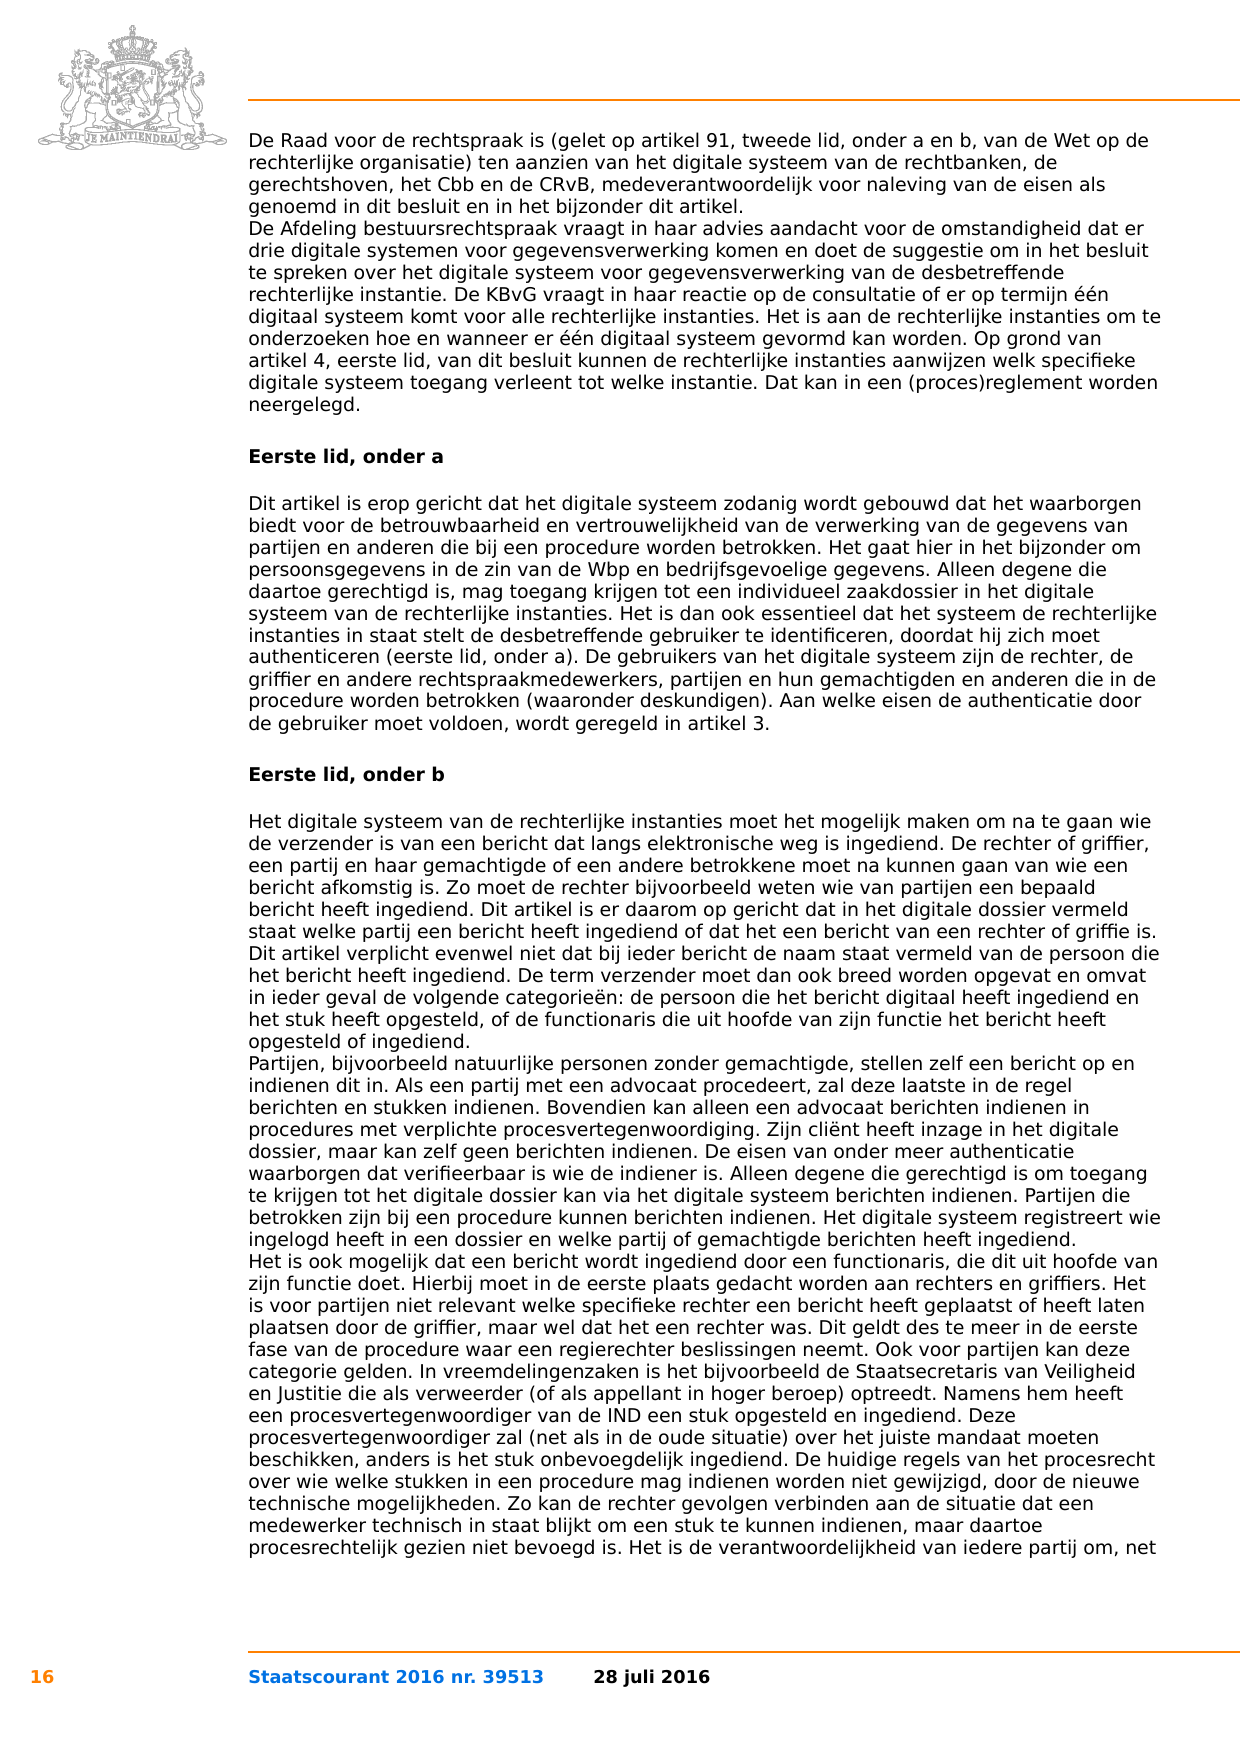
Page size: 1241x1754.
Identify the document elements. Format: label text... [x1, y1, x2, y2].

subtitle Eerste lid, onder a [248, 446, 1163, 468]
text De Raad voor de rechtspraak is (gelet op artikel 91, tweede lid, onder a en b, van de Wet op de rechterlijke organisatie) ten aanzien van het digitale systeem van de rechtbanken, de gerechtshoven, het Cbb en de CRvB, medeverantwoordelijk voor naleving van de eisen als genoemd in dit besluit en in het bijzonder dit artikel. [248, 130, 1163, 218]
text Dit artikel is erop gericht dat het digitale systeem zodanig wordt gebouwd dat het waarborgen biedt voor de betrouwbaarheid en vertrouwelijkheid van de verwerking van de gegevens van partijen en anderen die bij een procedure worden betrokken. Het gaat hier in het bijzonder om persoonsgegevens in de zin van de Wbp en bedrijfsgevoelige gegevens. Alleen degene die daartoe gerechtigd is, mag toegang krijgen tot een individueel zaakdossier in het digitale systeem van de rechterlijke instanties. Het is dan ook essentieel dat het systeem de rechterlijke instanties in staat stelt de desbetreffende gebruiker te identificeren, doordat hij zich moet authenticeren (eerste lid, onder a). De gebruikers van het digitale systeem zijn de rechter, de griffier en andere rechtspraakmedewerkers, partijen en hun gemachtigden en anderen die in de procedure worden betrokken (waaronder deskundigen). Aan welke eisen de authenticatie door de gebruiker moet voldoen, wordt geregeld in artikel 3. [248, 493, 1163, 734]
picture [38, 25, 227, 150]
text Partijen, bijvoorbeeld natuurlijke personen zonder gemachtigde, stellen zelf een bericht op en indienen dit in. Als een partij met een advocaat procedeert, zal deze laatste in de regel berichten en stukken indienen. Bovendien kan alleen een advocaat berichten indienen in procedures met verplichte procesvertegenwoordiging. Zijn cliënt heeft inzage in het digitale dossier, maar kan zelf geen berichten indienen. De eisen van onder meer authenticatie waarborgen dat verifieerbaar is wie de indiener is. Alleen degene die gerechtigd is om toegang te krijgen tot het digitale dossier kan via het digitale systeem berichten indienen. Partijen die betrokken zijn bij een procedure kunnen berichten indienen. Het digitale systeem registreert wie ingelogd heeft in een dossier en welke partij of gemachtigde berichten heeft ingediend. [248, 1053, 1163, 1251]
subtitle Eerste lid, onder b [248, 764, 1163, 786]
text Het is ook mogelijk dat een bericht wordt ingediend door een functionaris, die dit uit hoofde van zijn functie doet. Hierbij moet in de eerste plaats gedacht worden aan rechters en griffiers. Het is voor partijen niet relevant welke specifieke rechter een bericht heeft geplaatst of heeft laten plaatsen door de griffier, maar wel dat het een rechter was. Dit geldt des te meer in de eerste fase van de procedure waar een regierechter beslissingen neemt. Ook voor partijen kan deze categorie gelden. In vreemdelingenzaken is het bijvoorbeeld de Staatsecretaris van Veiligheid en Justitie die als verweerder (of als appellant in hoger beroep) optreedt. Namens hem heeft een procesvertegenwoordiger van de IND een stuk opgesteld en ingediend. Deze procesvertegenwoordiger zal (net als in de oude situatie) over het juiste mandaat moeten beschikken, anders is het stuk onbevoegdelijk ingediend. De huidige regels van het procesrecht over wie welke stukken in een procedure mag indienen worden niet gewijzigd, door de nieuwe technische mogelijkheden. Zo kan de rechter gevolgen verbinden aan de situatie dat een medewerker technisch in staat blijkt om een stuk te kunnen indienen, maar daartoe procesrechtelijk gezien niet bevoegd is. Het is de verantwoordelijkheid van iedere partij om, net [248, 1251, 1163, 1559]
text De Afdeling bestuursrechtspraak vraagt in haar advies aandacht voor de omstandigheid dat er drie digitale systemen voor gegevensverwerking komen en doet de suggestie om in het besluit te spreken over het digitale systeem voor gegevensverwerking van de desbetreffende rechterlijke instantie. De KBvG vraagt in haar reactie op de consultatie of er op termijn één digitaal systeem komt voor alle rechterlijke instanties. Het is aan de rechterlijke instanties om te onderzoeken hoe en wanneer er één digitaal systeem gevormd kan worden. Op grond van artikel 4, eerste lid, van dit besluit kunnen de rechterlijke instanties aanwijzen welk specifieke digitale systeem toegang verleent tot welke instantie. Dat kan in een (proces)reglement worden neergelegd. [248, 218, 1163, 416]
text Het digitale systeem van de rechterlijke instanties moet het mogelijk maken om na te gaan wie de verzender is van een bericht dat langs elektronische weg is ingediend. De rechter of griffier, een partij en haar gemachtigde of een andere betrokkene moet na kunnen gaan van wie een bericht afkomstig is. Zo moet de rechter bijvoorbeeld weten wie van partijen een bepaald bericht heeft ingediend. Dit artikel is er daarom op gericht dat in het digitale dossier vermeld staat welke partij een bericht heeft ingediend of dat het een bericht van een rechter of griffie is. Dit artikel verplicht evenwel niet dat bij ieder bericht de naam staat vermeld van de persoon die het bericht heeft ingediend. De term verzender moet dan ook breed worden opgevat en omvat in ieder geval de volgende categorieën: de persoon die het bericht digitaal heeft ingediend en het stuk heeft opgesteld, of de functionaris die uit hoofde van zijn functie het bericht heeft opgesteld of ingediend. [248, 811, 1163, 1053]
